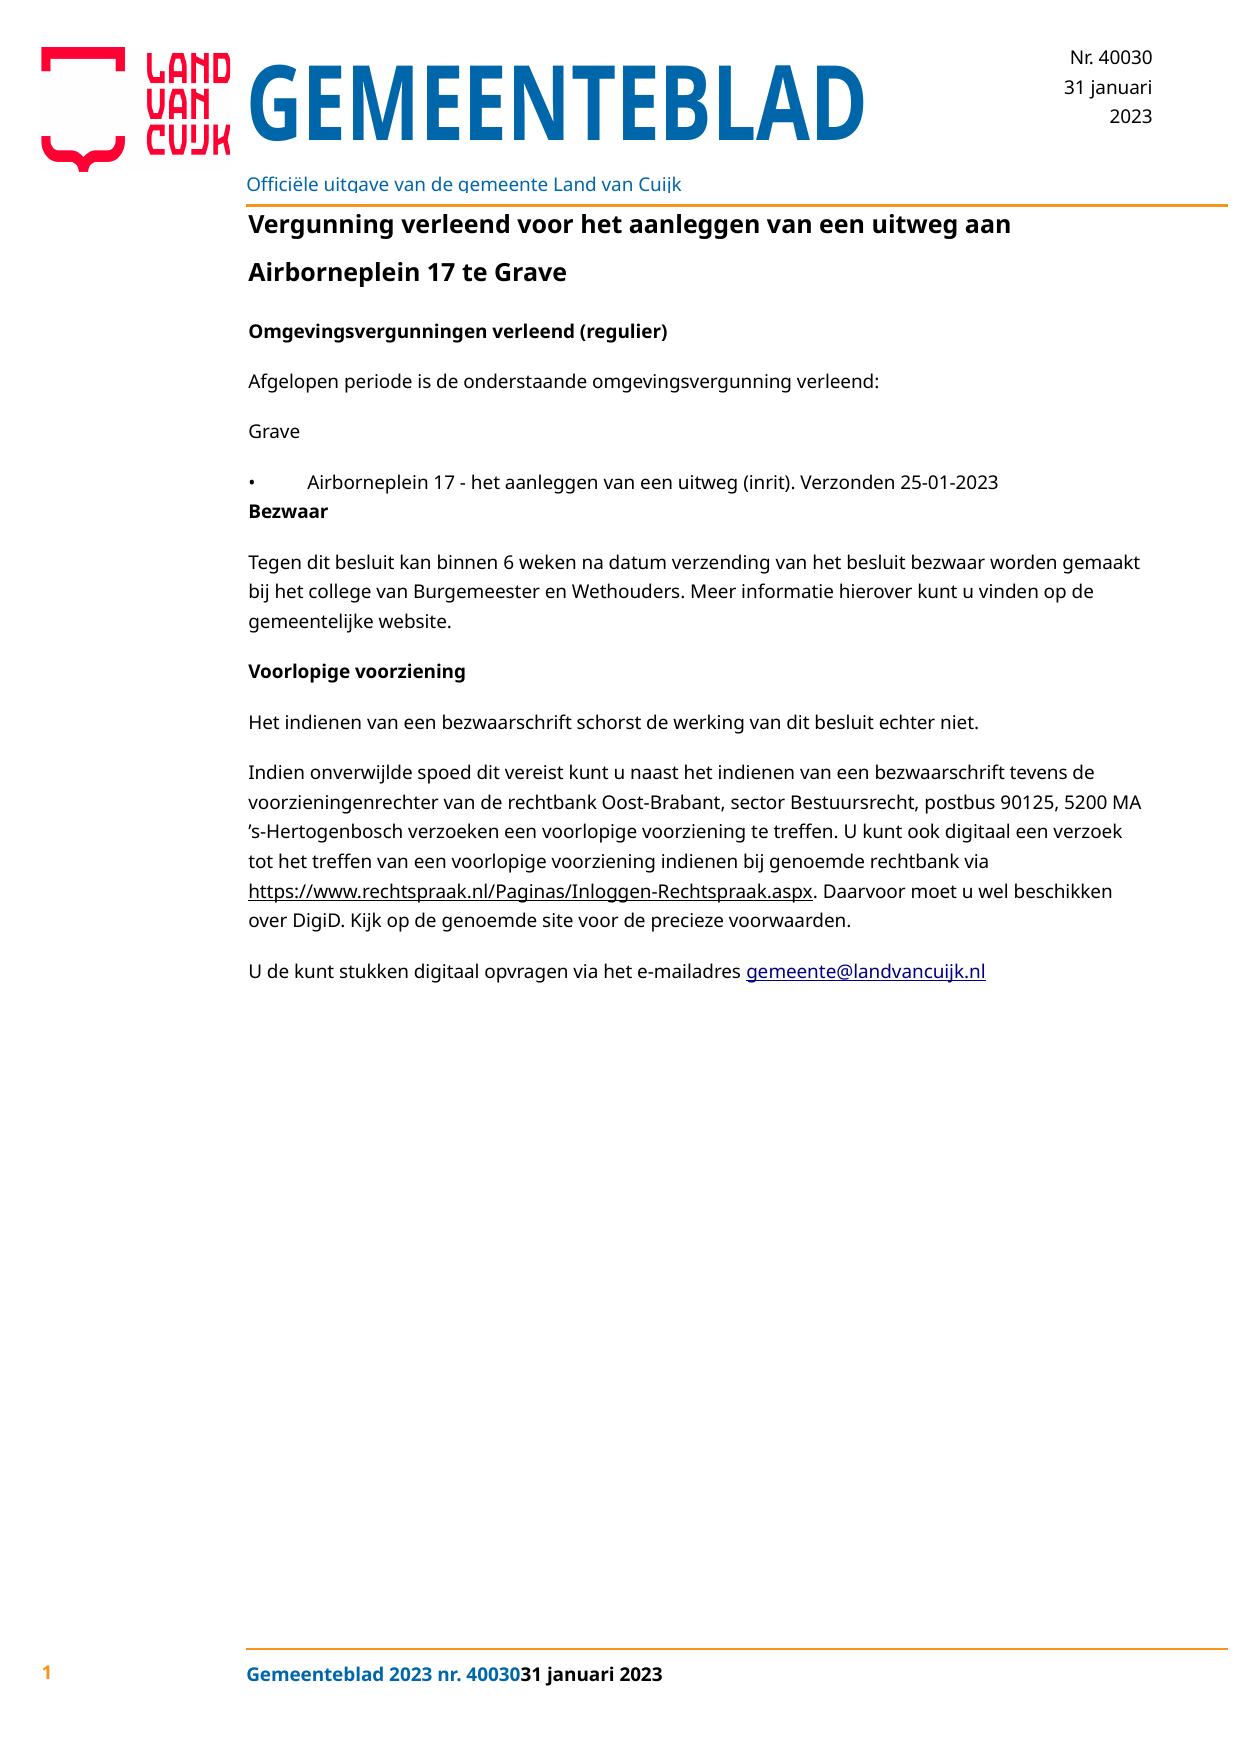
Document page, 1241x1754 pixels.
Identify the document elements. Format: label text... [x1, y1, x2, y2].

text Grave [248, 419, 1152, 444]
text Omgevingsvergunningen verleend (regulier) [248, 318, 1152, 344]
text Voorlopige voorziening [248, 659, 1152, 684]
text U de kunt stukken digitaal opvragen via het e-mailadres gemeente@landvancuijk.nl [248, 958, 1152, 984]
text Afgelopen periode is de onderstaande omgevingsvergunning verleend: [248, 368, 1152, 394]
list Airborneplein 17 - het aanleggen van een uitweg (inrit). Verzonden 25-01-2023 [248, 469, 1152, 495]
text Tegen dit besluit kan binnen 6 weken na datum verzending van het besluit bezwaar worden gemaakt bij het college van Burgemeester en Wethouders. Meer informatie hierover kunt u vinden op de gemeentelijke website. [248, 549, 1152, 634]
text Vergunning verleend voor het aanleggen van een uitweg aan Airborneplein 17 te Grave [248, 207, 1152, 288]
text Indien onverwijlde spoed dit vereist kunt u naast het indienen van een bezwaarschrift tevens de voorzieningenrechter van de rechtbank Oost-Brabant, sector Bestuursrecht, postbus 90125, 5200 MA ’s-Hertogenbosch verzoeken een voorlopige voorziening te treffen. U kunt ook digitaal een verzoek tot het treffen van een voorlopige voorziening indienen bij genoemde rechtbank via https://www.rechtspraak.nl/Paginas/Inloggen-Rechtspraak.aspx. Daarvoor moet u wel beschikken over DigiD. Kijk op de genoemde site voor de precieze voorwaarden. [248, 759, 1152, 933]
picture [41, 47, 231, 172]
text Het indienen van een bezwaarschrift schorst de werking van dit besluit echter niet. [248, 709, 1152, 735]
text Bezwaar [248, 499, 1152, 524]
